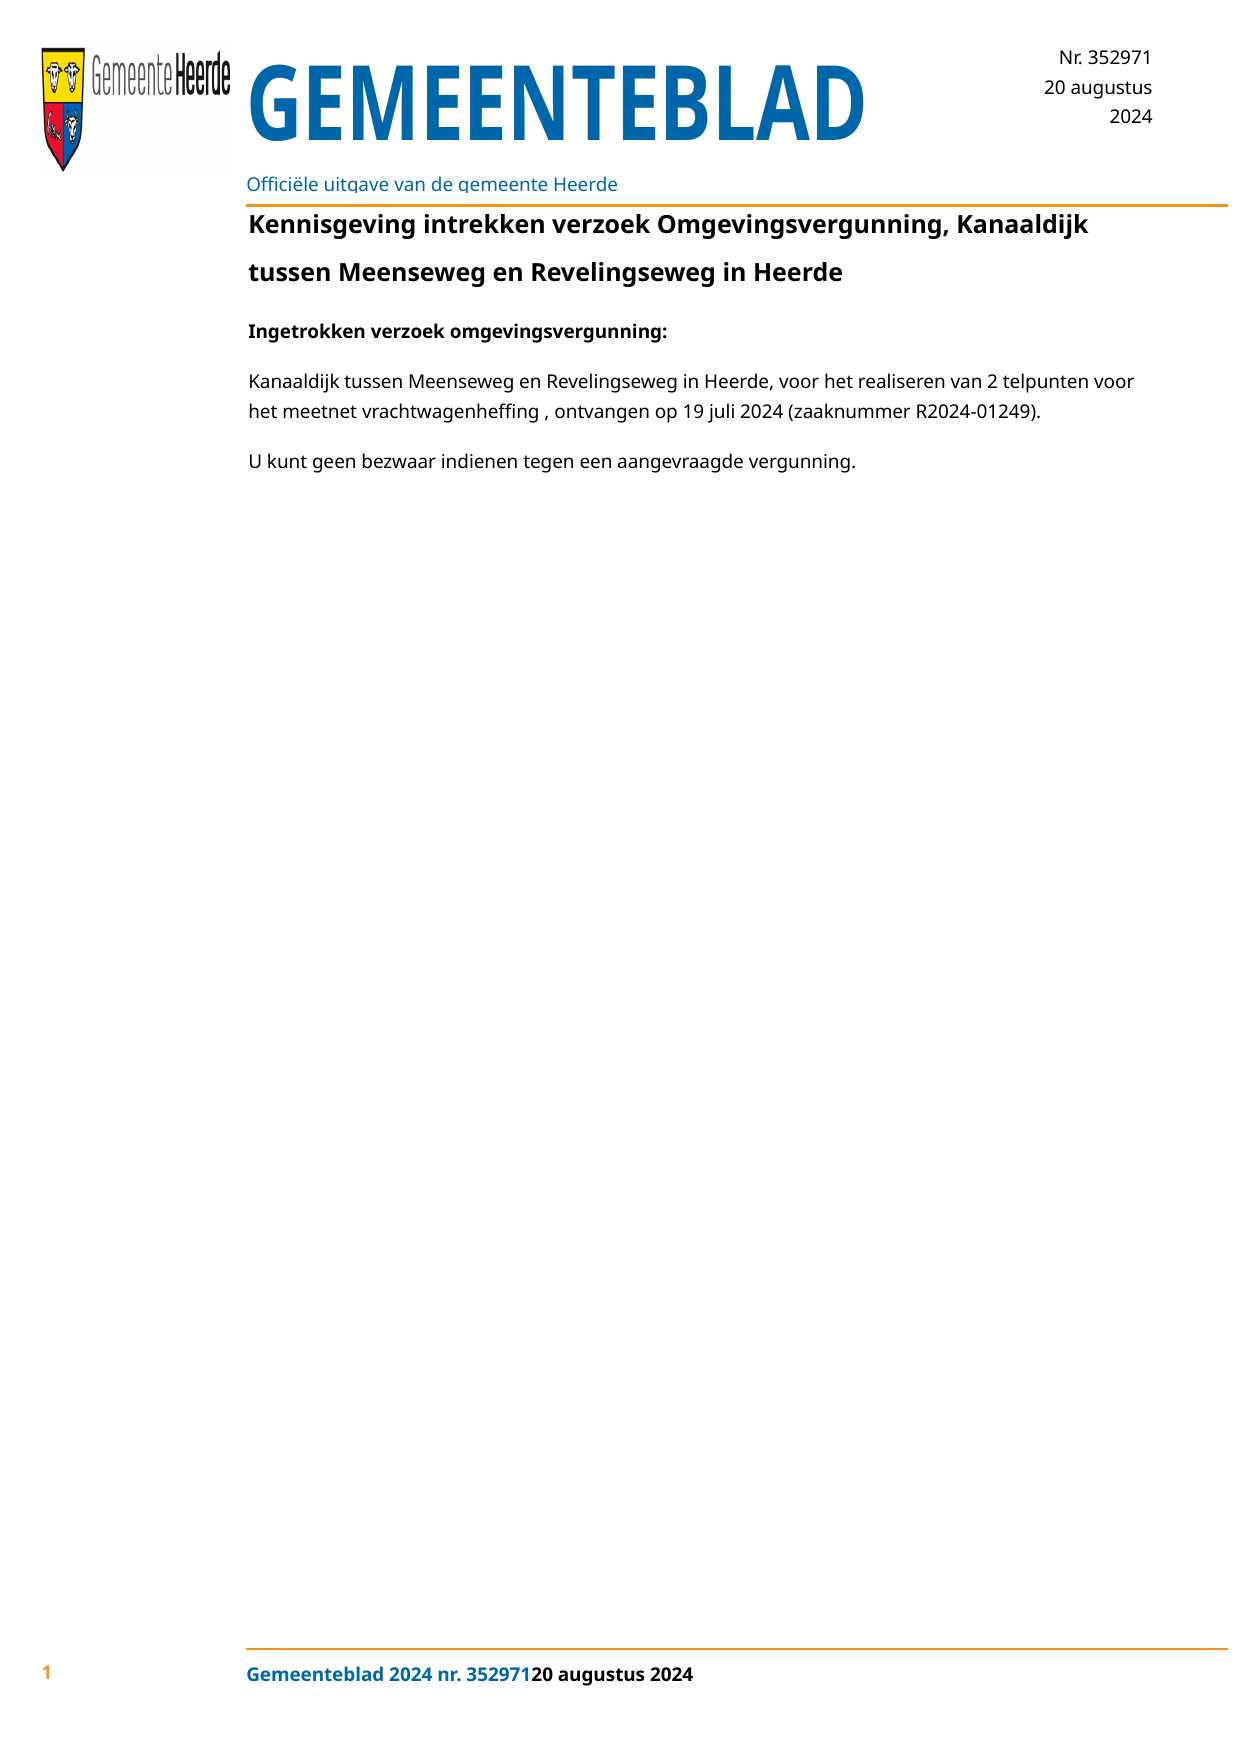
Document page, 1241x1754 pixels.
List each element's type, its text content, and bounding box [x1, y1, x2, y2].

text U kunt geen bezwaar indienen tegen een aangevraagde vergunning. [248, 448, 1152, 474]
text Kennisgeving intrekken verzoek Omgevingsvergunning, Kanaaldijk tussen Meenseweg en Revelingseweg in Heerde [248, 207, 1152, 288]
text Ingetrokken verzoek omgevingsvergunning: [248, 318, 1152, 344]
picture [41, 47, 231, 172]
text Kanaaldijk tussen Meenseweg en Revelingseweg in Heerde, voor het realiseren van 2 telpunten voor het meetnet vrachtwagenheffing , ontvangen op 19 juli 2024 (zaaknummer R2024-01249). [248, 368, 1152, 424]
